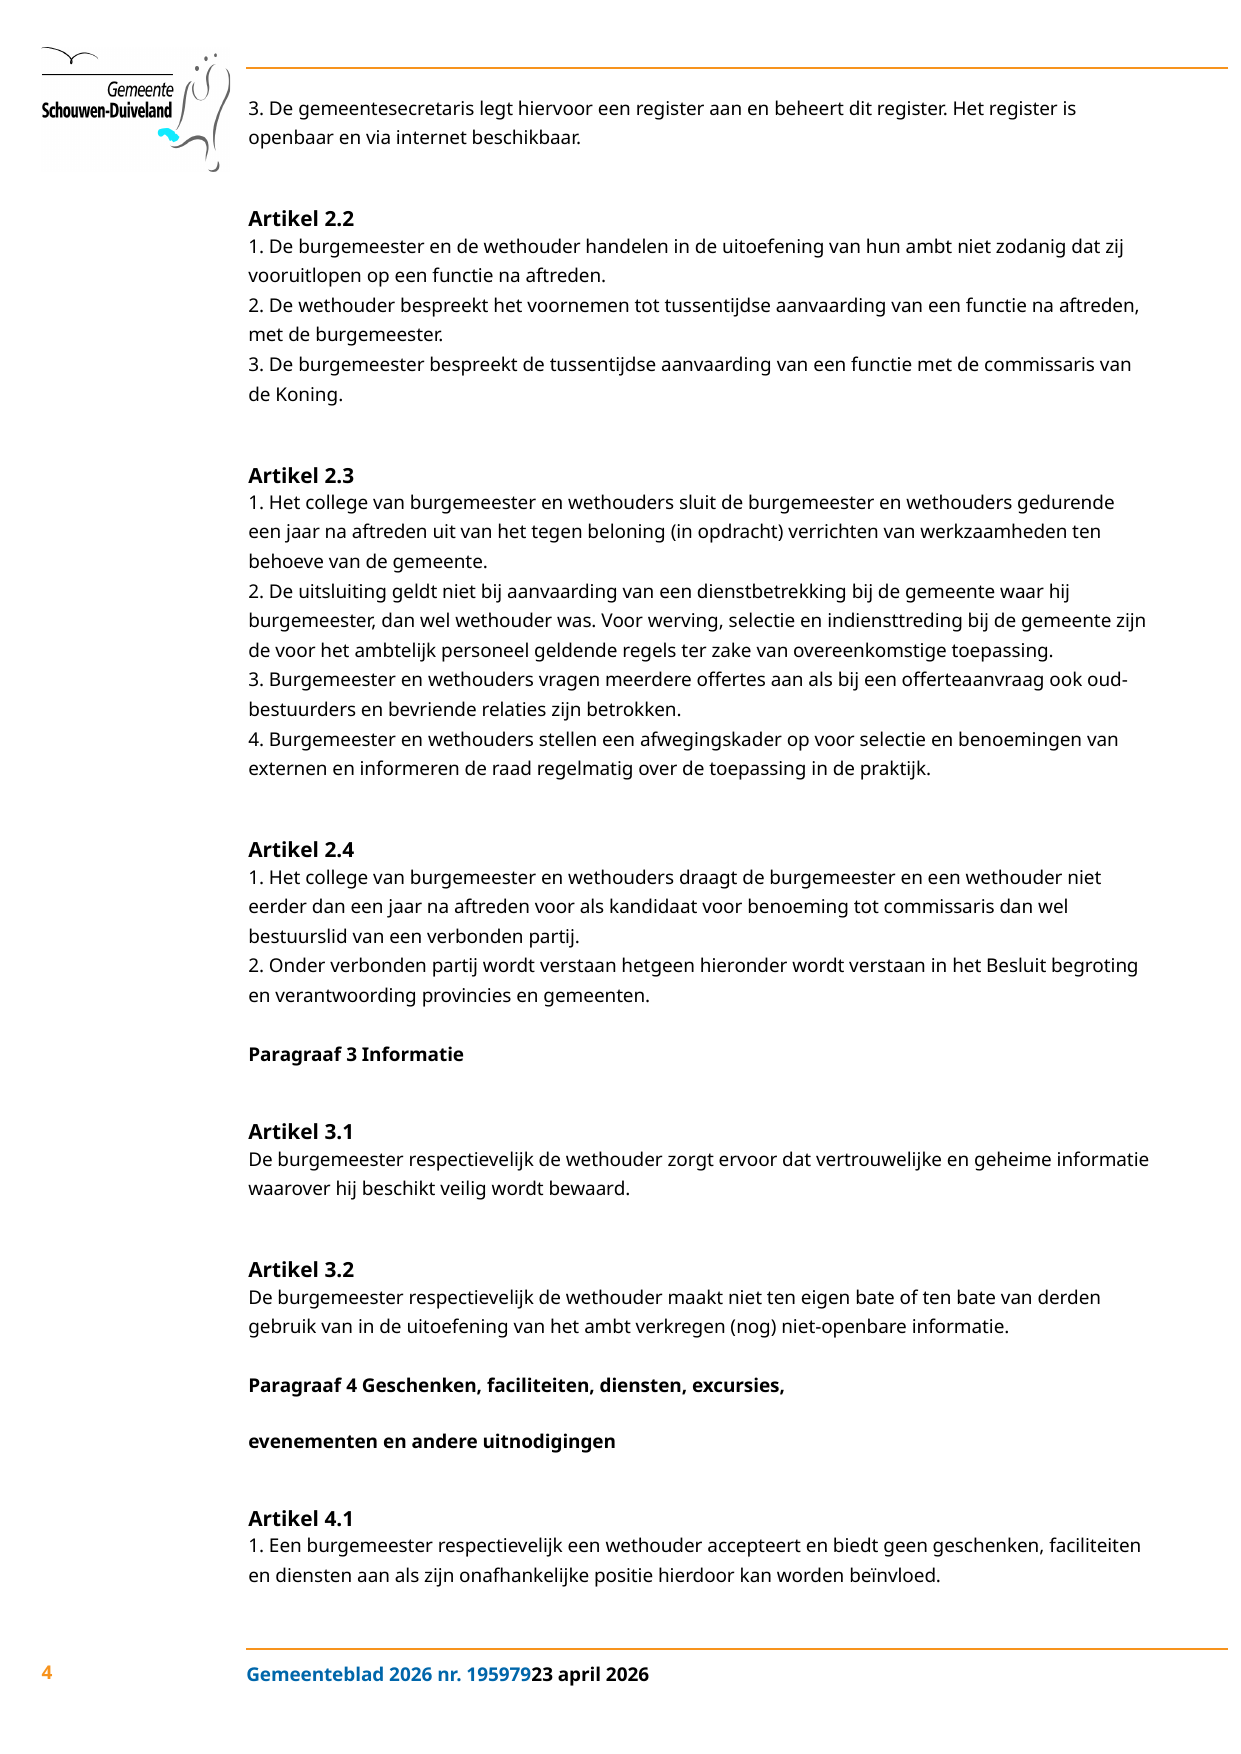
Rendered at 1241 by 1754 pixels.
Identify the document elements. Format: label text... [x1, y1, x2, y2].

text 1. Het college van burgemeester en wethouders sluit de burgemeester en wethouders gedurende een jaar na aftreden uit van het tegen beloning (in opdracht) verrichten van werkzaamheden ten behoeve van de gemeente. [248, 489, 1152, 574]
text Artikel 2.2 [248, 204, 1152, 233]
text Paragraaf 3 Informatie [248, 1041, 1152, 1067]
text Artikel 2.4 [248, 835, 1152, 864]
text 1. De burgemeester en de wethouder handelen in de uitoefening van hun ambt niet zodanig dat zij vooruitlopen op een functie na aftreden. [248, 233, 1152, 288]
text 3. De burgemeester bespreekt de tussentijdse aanvaarding van een functie met de commissaris van de Koning. [248, 351, 1152, 406]
text Artikel 4.1 [248, 1504, 1152, 1533]
text Artikel 3.2 [248, 1256, 1152, 1284]
text evenementen en andere uitnodigingen [248, 1428, 1152, 1454]
text Paragraaf 4 Geschenken, faciliteiten, diensten, excursies, [248, 1373, 1152, 1398]
picture [41, 47, 231, 172]
text 3. De gemeentesecretaris legt hiervoor een register aan en beheert dit register. Het register is openbaar en via internet beschikbaar. [248, 95, 1152, 150]
text 2. De uitsluiting geldt niet bij aanvaarding van een dienstbetrekking bij de gemeente waar hij burgemeester, dan wel wethouder was. Voor werving, selectie en indiensttreding bij de gemeente zijn de voor het ambtelijk personeel geldende regels ter zake van overeenkomstige toepassing. [248, 578, 1152, 663]
text Artikel 3.1 [248, 1117, 1152, 1146]
text Artikel 2.3 [248, 461, 1152, 489]
text 1. Het college van burgemeester en wethouders draagt de burgemeester en een wethouder niet eerder dan een jaar na aftreden voor als kandidaat voor benoeming tot commissaris dan wel bestuurslid van een verbonden partij. [248, 864, 1152, 949]
text De burgemeester respectievelijk de wethouder zorgt ervoor dat vertrouwelijke en geheime informatie waarover hij beschikt veilig wordt bewaard. [248, 1146, 1152, 1201]
text 2. Onder verbonden partij wordt verstaan hetgeen hieronder wordt verstaan in het Besluit begroting en verantwoording provincies en gemeenten. [248, 953, 1152, 1008]
text 2. De wethouder bespreekt het voornemen tot tussentijdse aanvaarding van een functie na aftreden, met de burgemeester. [248, 292, 1152, 347]
text 4. Burgemeester en wethouders stellen een afwegingskader op voor selectie en benoemingen van externen en informeren de raad regelmatig over de toepassing in de praktijk. [248, 726, 1152, 781]
text 1. Een burgemeester respectievelijk een wethouder accepteert en biedt geen geschenken, faciliteiten en diensten aan als zijn onafhankelijke positie hierdoor kan worden beïnvloed. [248, 1533, 1152, 1588]
text 3. Burgemeester en wethouders vragen meerdere offertes aan als bij een offerteaanvraag ook oud-bestuurders en bevriende relaties zijn betrokken. [248, 667, 1152, 722]
text De burgemeester respectievelijk de wethouder maakt niet ten eigen bate of ten bate van derden gebruik van in de uitoefening van het ambt verkregen (nog) niet-openbare informatie. [248, 1284, 1152, 1339]
